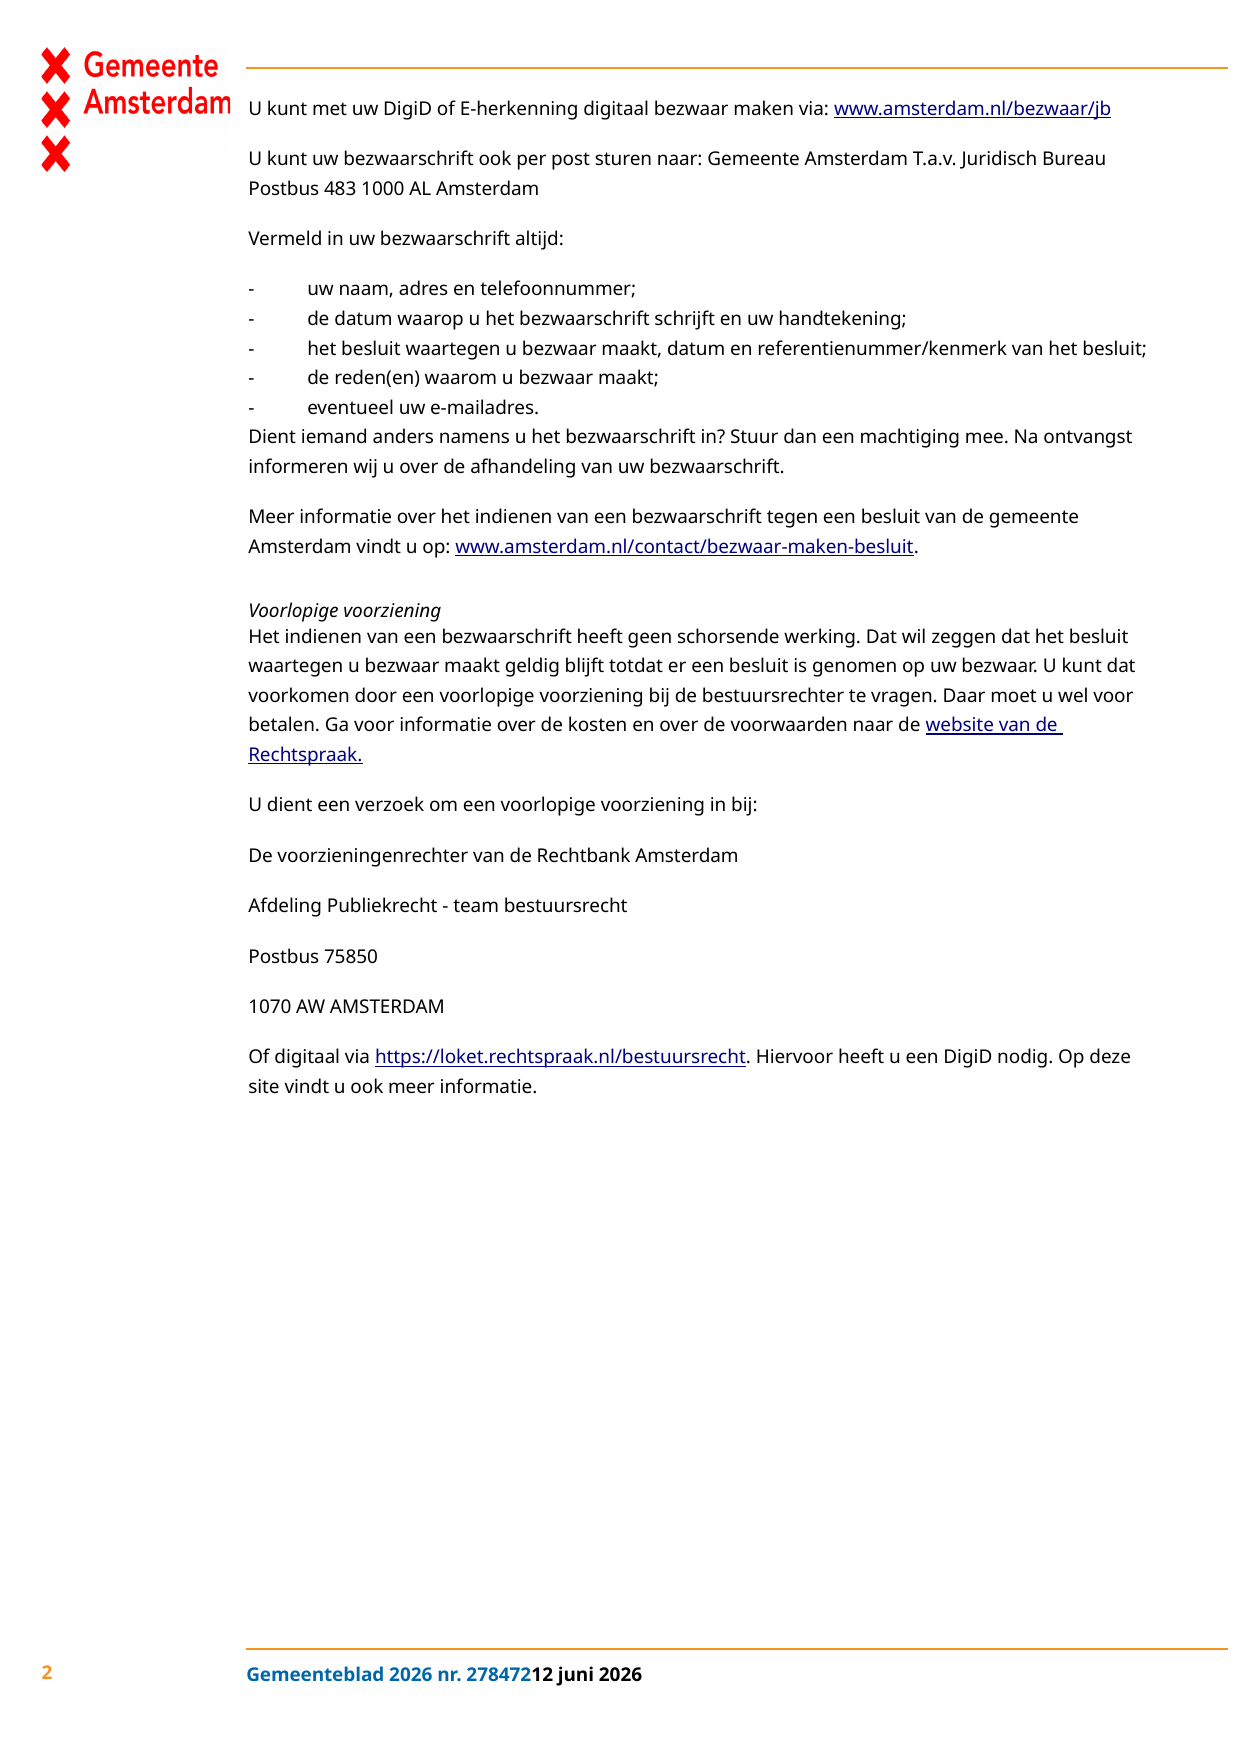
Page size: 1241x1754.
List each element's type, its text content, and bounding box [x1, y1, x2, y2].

list de reden(en) waarom u bezwaar maakt; [248, 364, 1152, 390]
text 1070 AW AMSTERDAM [248, 993, 1152, 1019]
text U kunt uw bezwaarschrift ook per post sturen naar: Gemeente Amsterdam T.a.v. Juridisch Bureau Postbus 483 1000 AL Amsterdam [248, 145, 1152, 201]
list de datum waarop u het bezwaarschrift schrijft en uw handtekening; [248, 305, 1152, 331]
text Het indienen van een bezwaarschrift heeft geen schorsende werking. Dat wil zeggen dat het besluit waartegen u bezwaar maakt geldig blijft totdat er een besluit is genomen op uw bezwaar. U kunt dat voorkomen door een voorlopige voorziening bij de bestuursrechter te vragen. Daar moet u wel voor betalen. Ga voor informatie over de kosten en over de voorwaarden naar de website van de Rechtspraak. [248, 623, 1152, 767]
text Meer informatie over het indienen van een bezwaarschrift tegen een besluit van de gemeente Amsterdam vindt u op: www.amsterdam.nl/contact/bezwaar-maken-besluit. [248, 503, 1152, 559]
text U dient een verzoek om een voorlopige voorziening in bij: [248, 792, 1152, 817]
list het besluit waartegen u bezwaar maakt, datum en referentienummer/kenmerk van het besluit; [248, 335, 1152, 361]
text Dient iemand anders namens u het bezwaarschrift in? Stuur dan een machtiging mee. Na ontvangst informeren wij u over de afhandeling van uw bezwaarschrift. [248, 423, 1152, 479]
list eventueel uw e-mailadres. [248, 394, 1152, 420]
text De voorzieningenrechter van de Rechtbank Amsterdam [248, 842, 1152, 868]
text Of digitaal via https://loket.rechtspraak.nl/bestuursrecht. Hiervoor heeft u een DigiD nodig. Op deze site vindt u ook meer informatie. [248, 1044, 1152, 1099]
list uw naam, adres en telefoonnummer; [248, 276, 1152, 301]
text Voorlopige voorziening [248, 597, 1152, 623]
text Afdeling Publiekrecht - team bestuursrecht [248, 892, 1152, 918]
text U kunt met uw DigiD of E-herkenning digitaal bezwaar maken via: www.amsterdam.nl/bezwaar/jb [248, 95, 1152, 121]
picture [41, 47, 231, 172]
text Postbus 75850 [248, 943, 1152, 968]
text Vermeld in uw bezwaarschrift altijd: [248, 225, 1152, 251]
